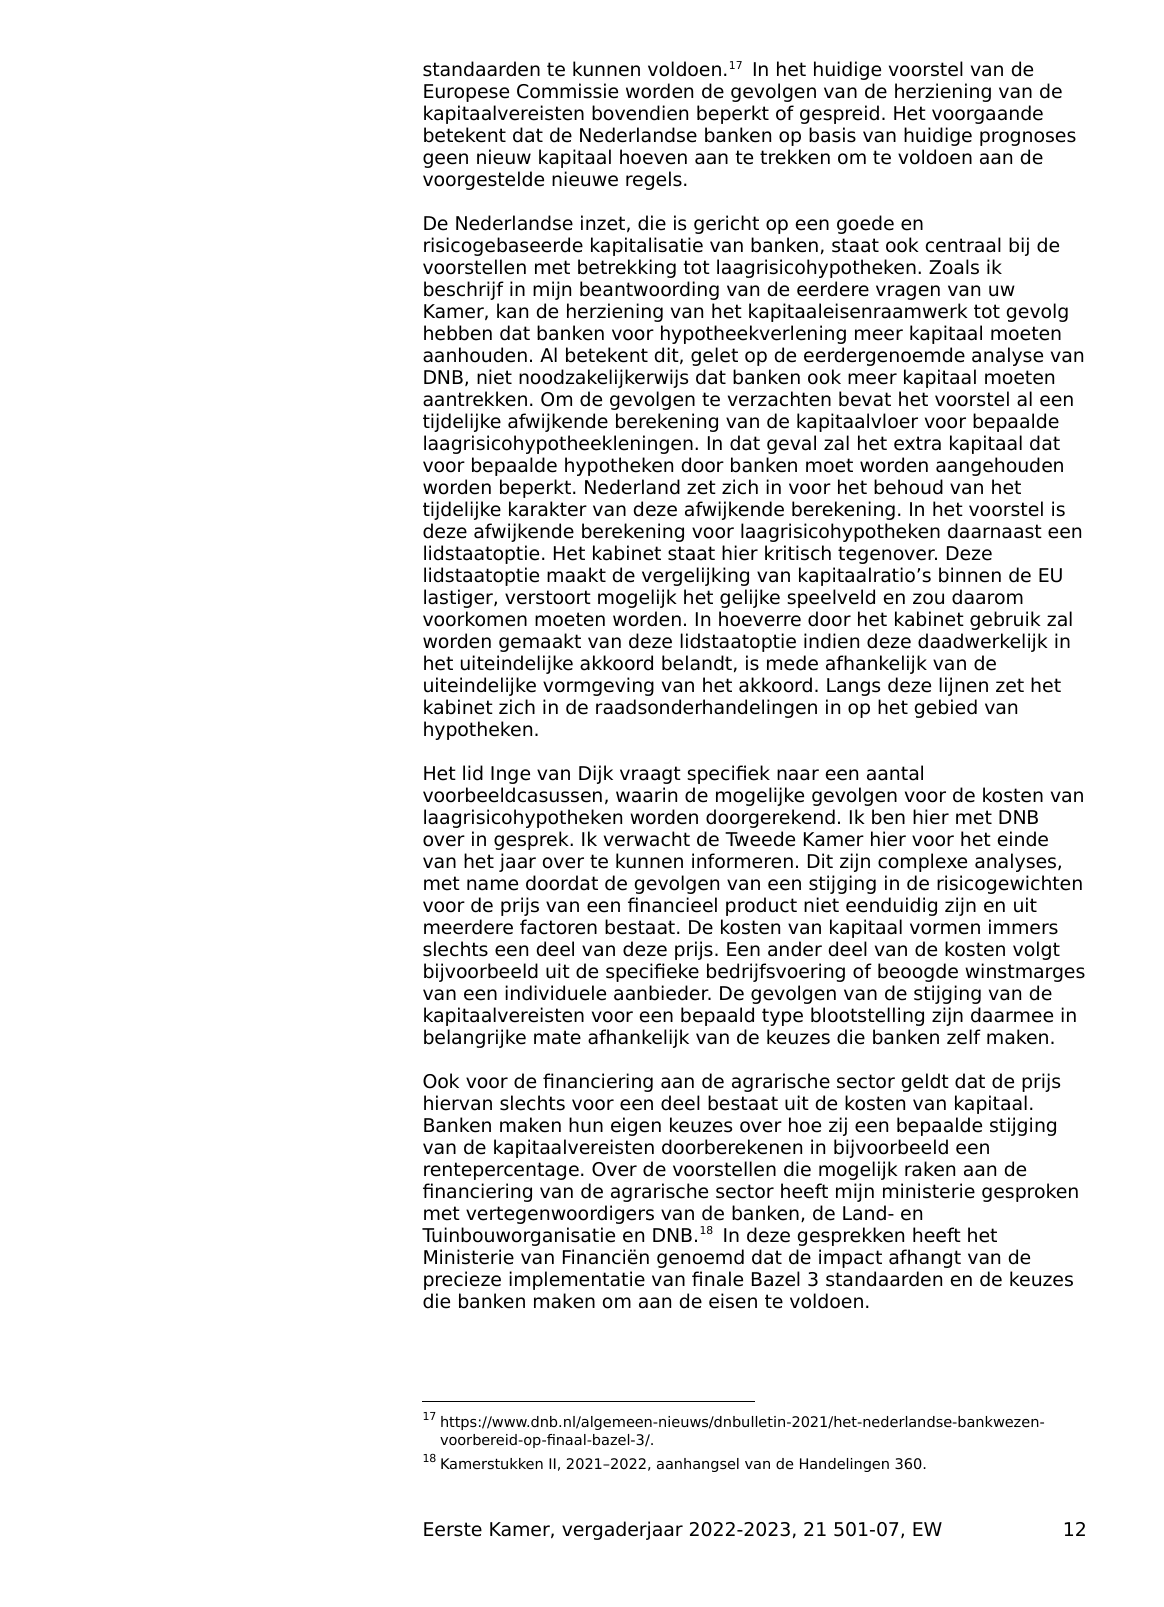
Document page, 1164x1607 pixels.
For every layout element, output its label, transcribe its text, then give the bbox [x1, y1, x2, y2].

text https://www.dnb.nl/algemeen-nieuws/dnbulletin-2021/het-nederlandse-bankwezen-voorbereid-op-finaal-bazel-3/. [422, 1410, 1087, 1449]
text Ook voor de financiering aan de agrarische sector geldt dat de prijs hiervan slechts voor een deel bestaat uit de kosten van kapitaal. Banken maken hun eigen keuzes over hoe zij een bepaalde stijging van de kapitaalvereisten doorberekenen in bijvoorbeeld een rentepercentage. Over de voorstellen die mogelijk raken aan de financiering van de agrarische sector heeft mijn ministerie gesproken met vertegenwoordigers van de banken, de Land- en Tuinbouworganisatie en DNB. In deze gesprekken heeft het Ministerie van Financiën genoemd dat de impact afhangt van de precieze implementatie van finale Bazel 3 standaarden en de keuzes die banken maken om aan de eisen te voldoen. [422, 1071, 1087, 1312]
text standaarden te kunnen voldoen. In het huidige voorstel van de Europese Commissie worden de gevolgen van de herziening van de kapitaalvereisten bovendien beperkt of gespreid. Het voorgaande betekent dat de Nederlandse banken op basis van huidige prognoses geen nieuw kapitaal hoeven aan te trekken om te voldoen aan de voorgestelde nieuwe regels. [422, 59, 1087, 191]
text De Nederlandse inzet, die is gericht op een goede en risicogebaseerde kapitalisatie van banken, staat ook centraal bij de voorstellen met betrekking tot laagrisicohypotheken. Zoals ik beschrijf in mijn beantwoording van de eerdere vragen van uw Kamer, kan de herziening van het kapitaaleisenraamwerk tot gevolg hebben dat banken voor hypotheekverlening meer kapitaal moeten aanhouden. Al betekent dit, gelet op de eerdergenoemde analyse van DNB, niet noodzakelijkerwijs dat banken ook meer kapitaal moeten aantrekken. Om de gevolgen te verzachten bevat het voorstel al een tijdelijke afwijkende berekening van de kapitaalvloer voor bepaalde laagrisicohypotheekleningen. In dat geval zal het extra kapitaal dat voor bepaalde hypotheken door banken moet worden aangehouden worden beperkt. Nederland zet zich in voor het behoud van het tijdelijke karakter van deze afwijkende berekening. In het voorstel is deze afwijkende berekening voor laagrisicohypotheken daarnaast een lidstaatoptie. Het kabinet staat hier kritisch tegenover. Deze lidstaatoptie maakt de vergelijking van kapitaalratio’s binnen de EU lastiger, verstoort mogelijk het gelijke speelveld en zou daarom voorkomen moeten worden. In hoeverre door het kabinet gebruik zal worden gemaakt van deze lidstaatoptie indien deze daadwerkelijk in het uiteindelijke akkoord belandt, is mede afhankelijk van de uiteindelijke vormgeving van het akkoord. Langs deze lijnen zet het kabinet zich in de raadsonderhandelingen in op het gebied van hypotheken. [422, 213, 1087, 741]
text Kamerstukken II, 2021–2022, aanhangsel van de Handelingen 360. [422, 1452, 1087, 1474]
text Het lid Inge van Dijk vraagt specifiek naar een aantal voorbeeldcasussen, waarin de mogelijke gevolgen voor de kosten van laagrisicohypotheken worden doorgerekend. Ik ben hier met DNB over in gesprek. Ik verwacht de Tweede Kamer hier voor het einde van het jaar over te kunnen informeren. Dit zijn complexe analyses, met name doordat de gevolgen van een stijging in de risicogewichten voor de prijs van een financieel product niet eenduidig zijn en uit meerdere factoren bestaat. De kosten van kapitaal vormen immers slechts een deel van deze prijs. Een ander deel van de kosten volgt bijvoorbeeld uit de specifieke bedrijfsvoering of beoogde winstmarges van een individuele aanbieder. De gevolgen van de stijging van de kapitaalvereisten voor een bepaald type blootstelling zijn daarmee in belangrijke mate afhankelijk van de keuzes die banken zelf maken. [422, 763, 1087, 1048]
